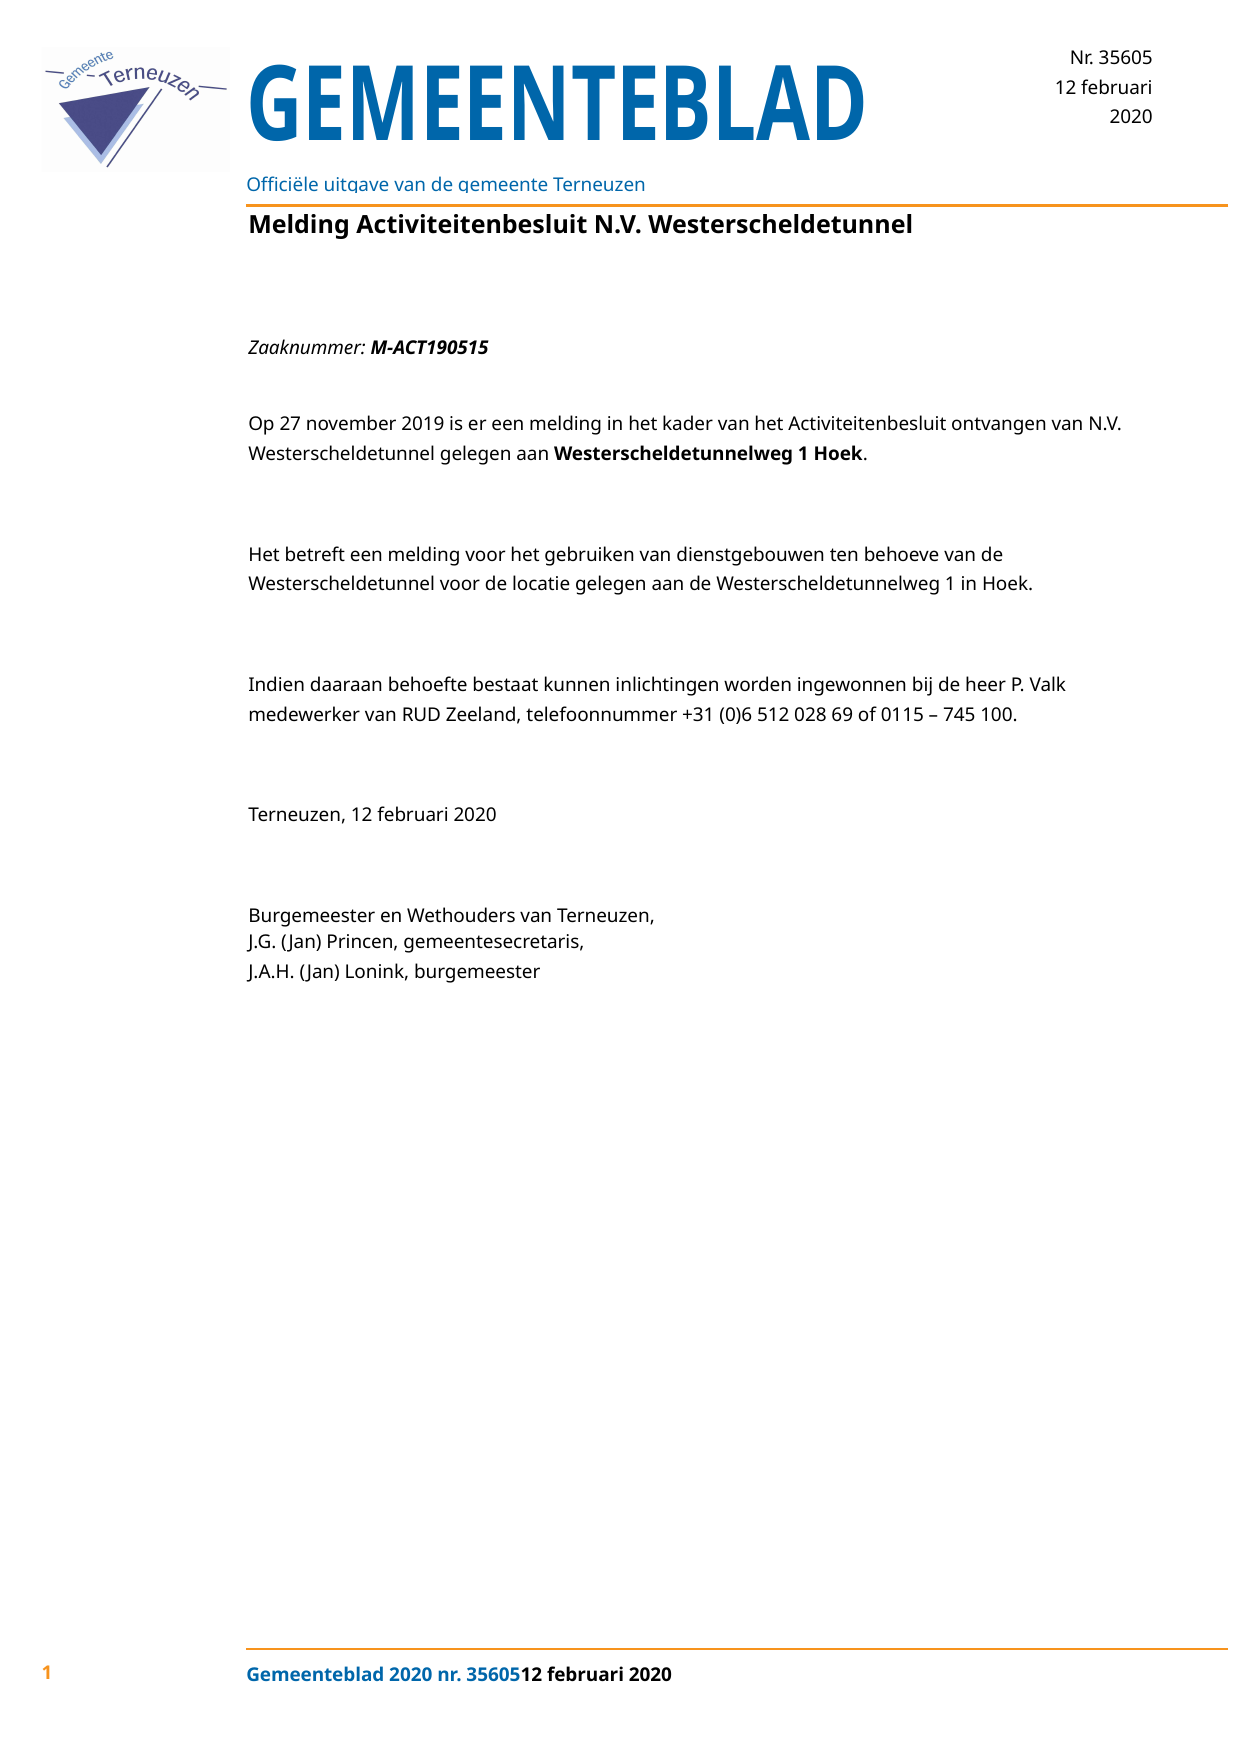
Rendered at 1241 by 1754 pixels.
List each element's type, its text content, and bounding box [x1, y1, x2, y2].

text Zaaknummer: M-ACT190515 [248, 334, 1152, 360]
table_header Burgemeester en Wethouders van Terneuzen, [248, 903, 1152, 928]
text Indien daaraan behoefte bestaat kunnen inlichtingen worden ingewonnen bij de heer P. Valk medewerker van RUD Zeeland, telefoonnummer +31 (0)6 512 028 69 of 0115 – 745 100. [248, 671, 1152, 727]
table_cell [248, 1043, 700, 1068]
picture [41, 47, 231, 172]
table_cell [248, 1094, 700, 1120]
table_cell [700, 928, 1152, 1043]
table_cell [700, 1043, 1152, 1068]
table_cell J.G. (Jan) Princen, gemeentesecretaris, J.A.H. (Jan) Lonink, burgemeester [248, 928, 700, 1043]
table_cell [700, 1094, 1152, 1120]
table_cell [248, 1069, 1152, 1094]
text Melding Activiteitenbesluit N.V. Westerscheldetunnel [248, 207, 1152, 241]
text Terneuzen, 12 februari 2020 [248, 802, 1152, 827]
text Op 27 november 2019 is er een melding in het kader van het Activiteitenbesluit ontvangen van N.V. Westerscheldetunnel gelegen aan Westerscheldetunnelweg 1 Hoek. [248, 410, 1152, 466]
text Het betreft een melding voor het gebruiken van dienstgebouwen ten behoeve van de Westerscheldetunnel voor de locatie gelegen aan de Westerscheldetunnelweg 1 in Hoek. [248, 541, 1152, 596]
